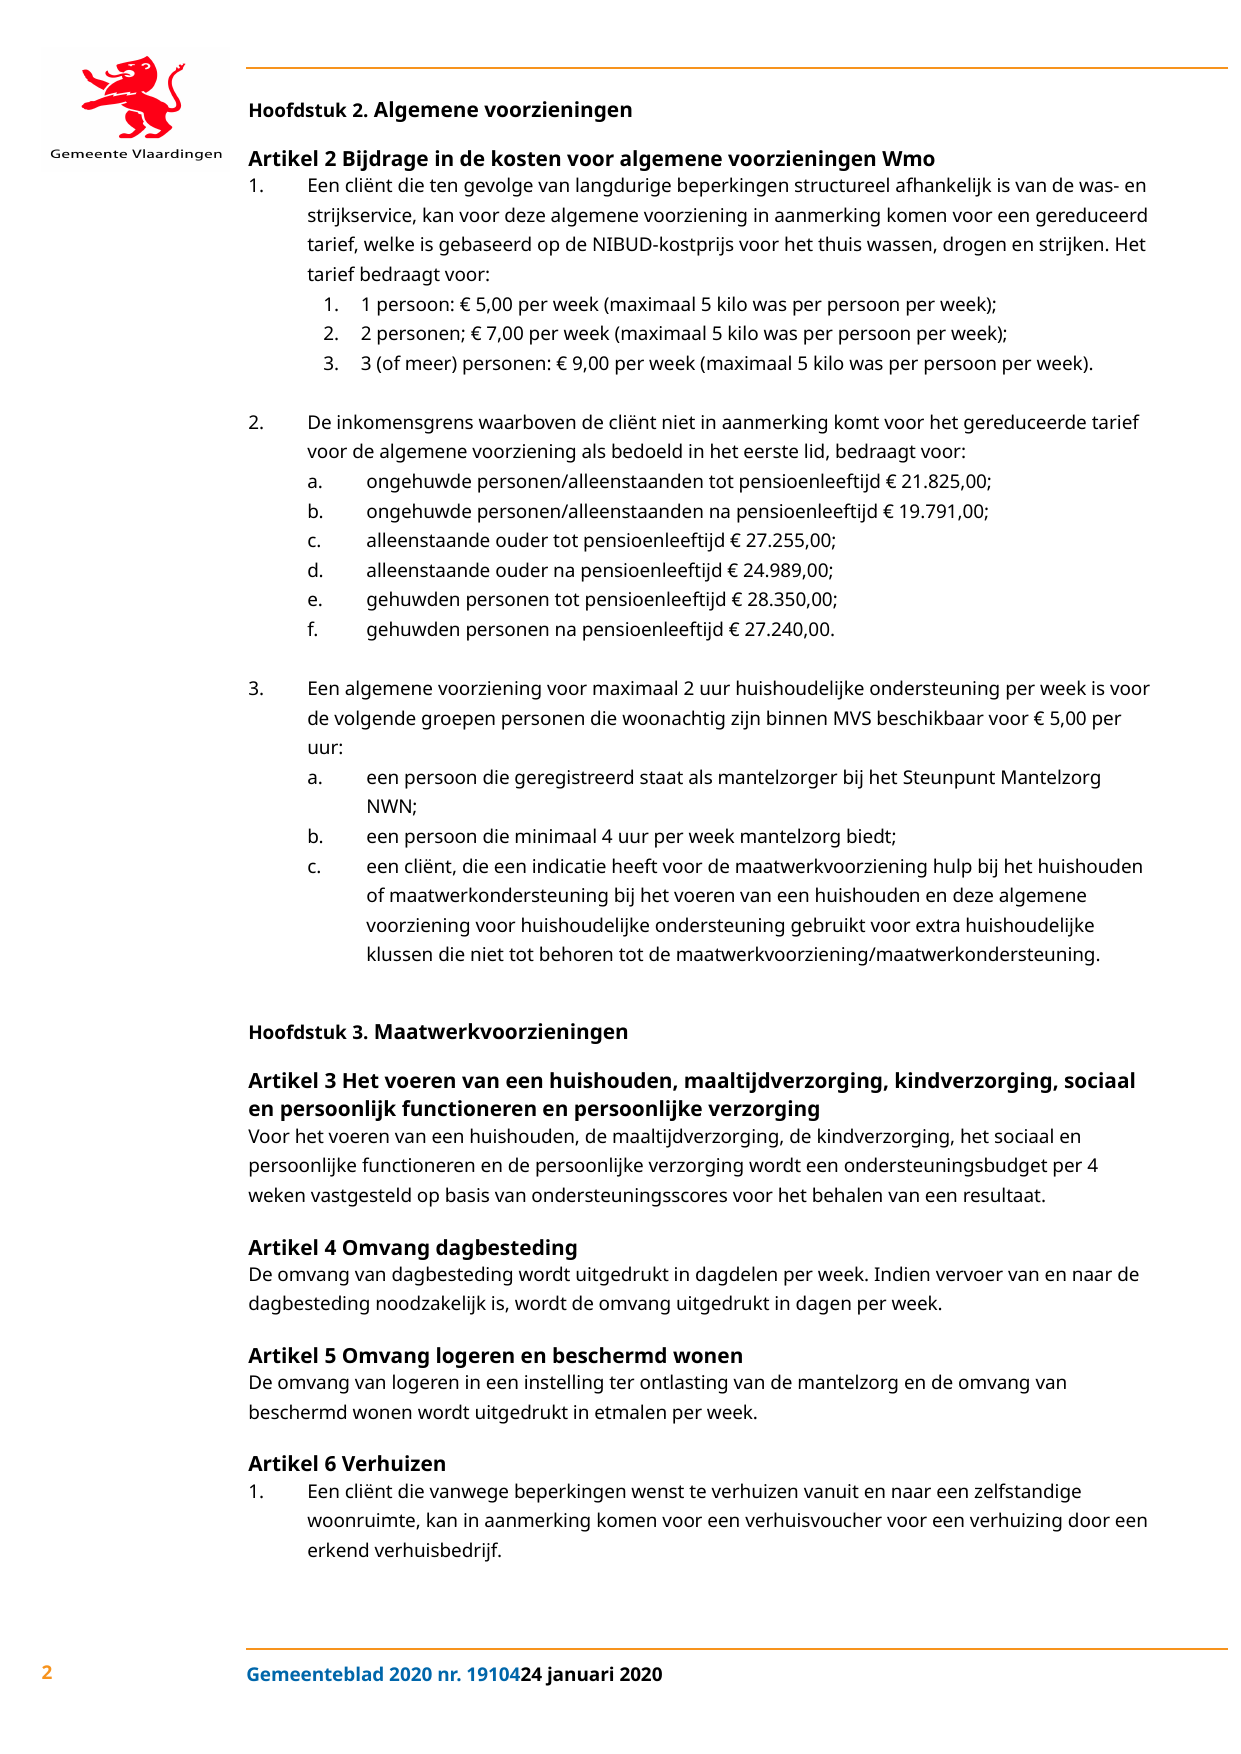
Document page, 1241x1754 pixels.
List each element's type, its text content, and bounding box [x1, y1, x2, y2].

list gehuwden personen na pensioenleeftijd € 27.240,00. [307, 616, 1152, 642]
list ongehuwde personen/alleenstaanden tot pensioenleeftijd € 21.825,00; [307, 468, 1152, 494]
list De inkomensgrens waarboven de cliënt niet in aanmerking komt voor het gereduceerde tarief voor de algemene voorziening als bedoeld in het eerste lid, bedraagt voor: [248, 409, 1152, 464]
list Een cliënt die ten gevolge van langdurige beperkingen structureel afhankelijk is van de was- en strijkservice, kan voor deze algemene voorziening in aanmerking komen voor een gereduceerd tarief, welke is gebaseerd op de NIBUD-kostprijs voor het thuis wassen, drogen en strijken. Het tarief bedraagt voor: [248, 172, 1152, 287]
text Hoofdstuk 2. Algemene voorzieningen [248, 95, 1152, 123]
text Voor het voeren van een huishouden, de maaltijdverzorging, de kindverzorging, het sociaal en persoonlijke functioneren en de persoonlijke verzorging wordt een ondersteuningsbudget per 4 weken vastgesteld op basis van ondersteuningsscores voor het behalen van een resultaat. [248, 1123, 1152, 1208]
list alleenstaande ouder na pensioenleeftijd € 24.989,00; [307, 557, 1152, 583]
text Artikel 5 Omvang logeren en beschermd wonen [248, 1341, 1152, 1369]
text Hoofdstuk 3. Maatwerkvoorzieningen [248, 1017, 1152, 1045]
list alleenstaande ouder tot pensioenleeftijd € 27.255,00; [307, 527, 1152, 553]
list gehuwden personen tot pensioenleeftijd € 28.350,00; [307, 587, 1152, 612]
list ongehuwde personen/alleenstaanden na pensioenleeftijd € 19.791,00; [307, 498, 1152, 524]
text Artikel 2 Bijdrage in de kosten voor algemene voorzieningen Wmo [248, 144, 1152, 172]
text Artikel 6 Verhuizen [248, 1449, 1152, 1478]
text De omvang van dagbesteding wordt uitgedrukt in dagdelen per week. Indien vervoer van en naar de dagbesteding noodzakelijk is, wordt de omvang uitgedrukt in dagen per week. [248, 1261, 1152, 1316]
text Artikel 3 Het voeren van een huishouden, maaltijdverzorging, kindverzorging, sociaal en persoonlijk functioneren en persoonlijke verzorging [248, 1066, 1152, 1123]
list 3 (of meer) personen: € 9,00 per week (maximaal 5 kilo was per persoon per week). [323, 350, 1152, 376]
list een cliënt, die een indicatie heeft voor de maatwerkvoorziening hulp bij het huishouden of maatwerkondersteuning bij het voeren van een huishouden en deze algemene voorziening voor huishoudelijke ondersteuning gebruikt voor extra huishoudelijke klussen die niet tot behoren tot de maatwerkvoorziening/maatwerkondersteuning. [307, 853, 1152, 967]
text Artikel 4 Omvang dagbesteding [248, 1233, 1152, 1261]
list een persoon die minimaal 4 uur per week mantelzorg biedt; [307, 823, 1152, 849]
list Een cliënt die vanwege beperkingen wenst te verhuizen vanuit en naar een zelfstandige woonruimte, kan in aanmerking komen voor een verhuisvoucher voor een verhuizing door een erkend verhuisbedrijf. [248, 1478, 1152, 1563]
text De omvang van logeren in een instelling ter ontlasting van de mantelzorg en de omvang van beschermd wonen wordt uitgedrukt in etmalen per week. [248, 1369, 1152, 1425]
list 2 personen; € 7,00 per week (maximaal 5 kilo was per persoon per week); [323, 320, 1152, 346]
picture [41, 47, 231, 172]
list een persoon die geregistreerd staat als mantelzorger bij het Steunpunt Mantelzorg NWN; [307, 764, 1152, 819]
list 1 persoon: € 5,00 per week (maximaal 5 kilo was per persoon per week); [323, 291, 1152, 317]
list Een algemene voorziening voor maximaal 2 uur huishoudelijke ondersteuning per week is voor de volgende groepen personen die woonachtig zijn binnen MVS beschikbaar voor € 5,00 per uur: [248, 675, 1152, 760]
